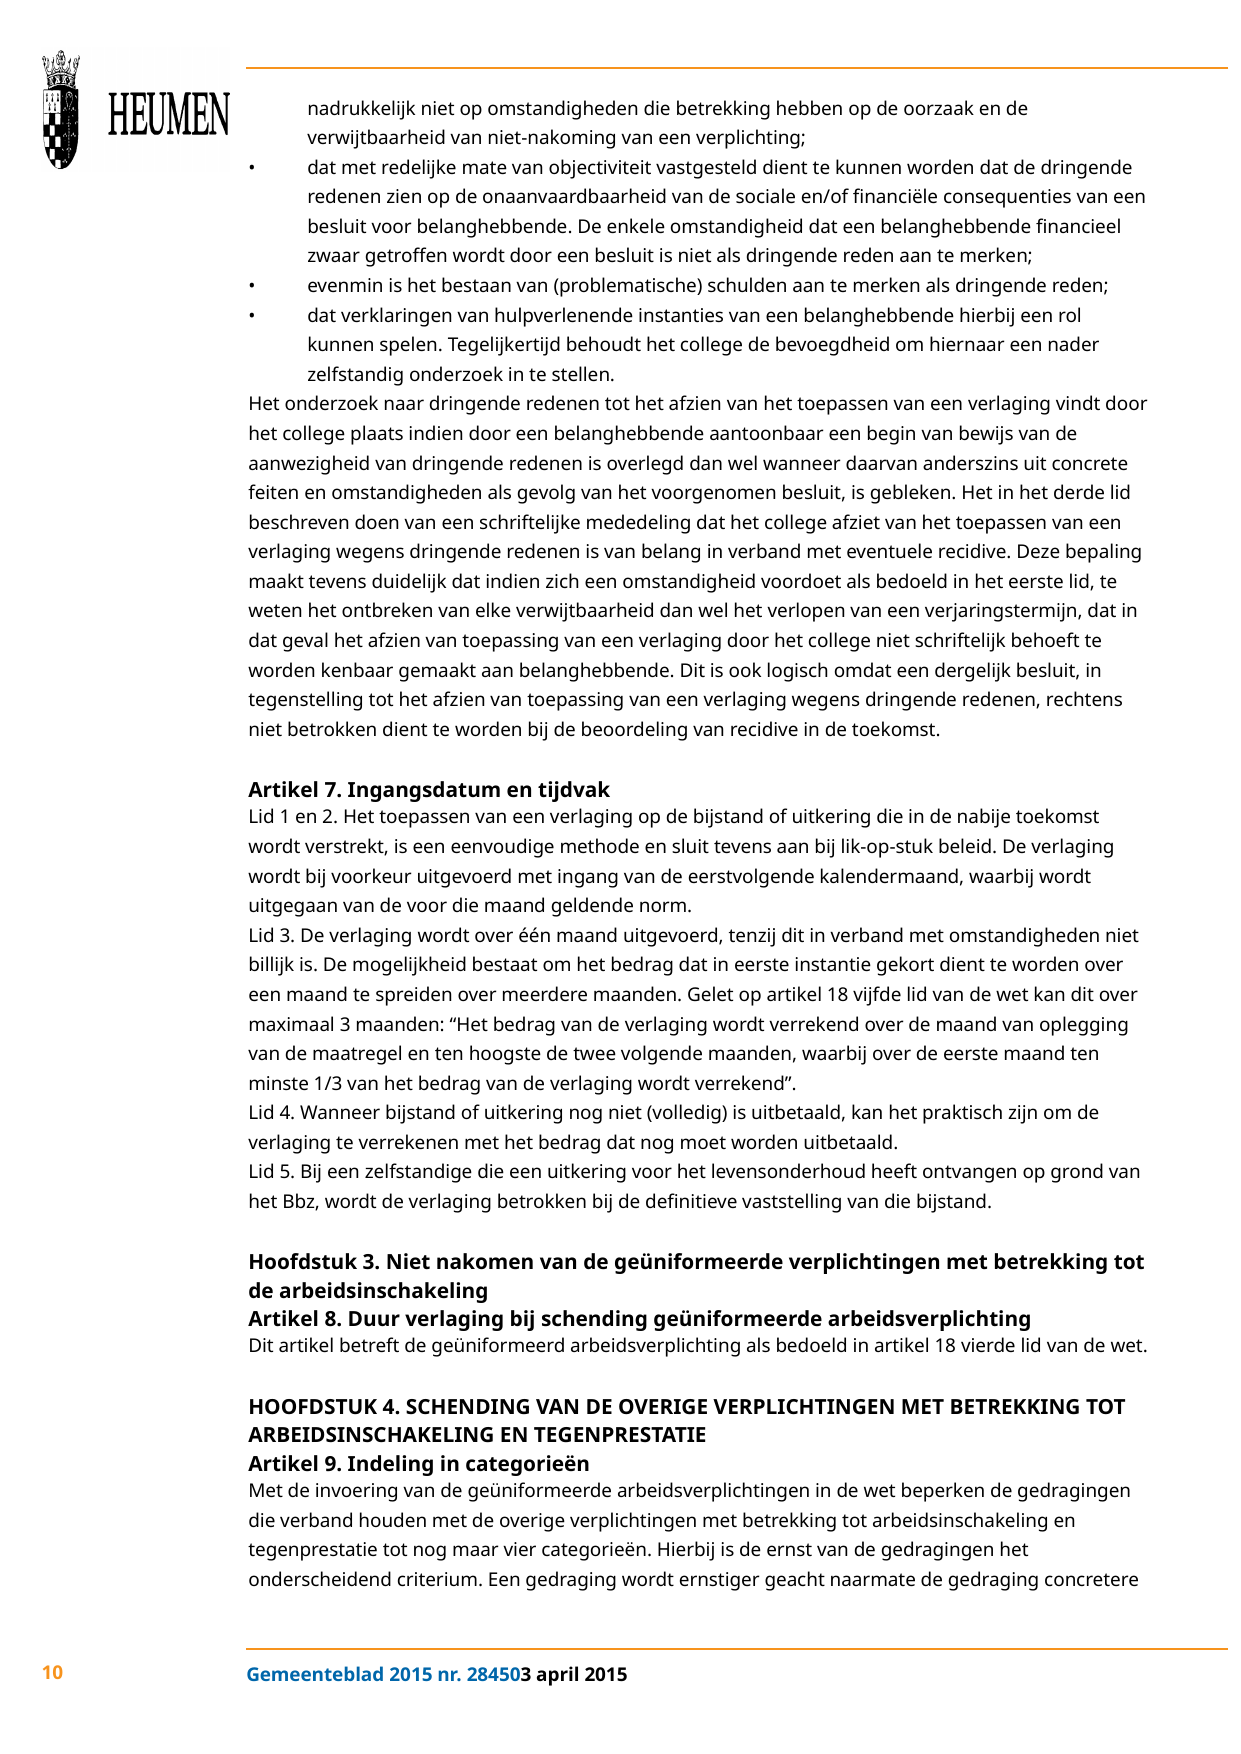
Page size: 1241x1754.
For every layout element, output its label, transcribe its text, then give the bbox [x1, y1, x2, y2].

list evenmin is het bestaan van (problematische) schulden aan te merken als dringende reden; [248, 272, 1152, 298]
text Artikel 8. Duur verlaging bij schending geüniformeerde arbeidsverplichting [248, 1304, 1152, 1333]
text Lid 4. Wanneer bijstand of uitkering nog niet (volledig) is uitbetaald, kan het praktisch zijn om de verlaging te verrekenen met het bedrag dat nog moet worden uitbetaald. [248, 1099, 1152, 1155]
text Lid 1 en 2. Het toepassen van een verlaging op de bijstand of uitkering die in de nabije toekomst wordt verstrekt, is een eenvoudige methode en sluit tevens aan bij lik-op-stuk beleid. De verlaging wordt bij voorkeur uitgevoerd met ingang van de eerstvolgende kalendermaand, waarbij wordt uitgegaan van de voor die maand geldende norm. [248, 804, 1152, 918]
text HOOFDSTUK 4. SCHENDING VAN DE OVERIGE VERPLICHTINGEN MET BETREKKING TOT ARBEIDSINSCHAKELING EN TEGENPRESTATIE [248, 1392, 1152, 1449]
text Het onderzoek naar dringende redenen tot het afzien van het toepassen van een verlaging vindt door het college plaats indien door een belanghebbende aantoonbaar een begin van bewijs van de aanwezigheid van dringende redenen is overlegd dan wel wanneer daarvan anderszins uit concrete feiten en omstandigheden als gevolg van het voorgenomen besluit, is gebleken. Het in het derde lid beschreven doen van een schriftelijke mededeling dat het college afziet van het toepassen van een verlaging wegens dringende redenen is van belang in verband met eventuele recidive. Deze bepaling maakt tevens duidelijk dat indien zich een omstandigheid voordoet als bedoeld in het eerste lid, te weten het ontbreken van elke verwijtbaarheid dan wel het verlopen van een verjaringstermijn, dat in dat geval het afzien van toepassing van een verlaging door het college niet schriftelijk behoeft te worden kenbaar gemaakt aan belanghebbende. Dit is ook logisch omdat een dergelijk besluit, in tegenstelling tot het afzien van toepassing van een verlaging wegens dringende redenen, rechtens niet betrokken dient te worden bij de beoordeling van recidive in de toekomst. [248, 391, 1152, 742]
text Lid 3. De verlaging wordt over één maand uitgevoerd, tenzij dit in verband met omstandigheden niet billijk is. De mogelijkheid bestaat om het bedrag dat in eerste instantie gekort dient te worden over een maand te spreiden over meerdere maanden. Gelet op artikel 18 vijfde lid van de wet kan dit over maximaal 3 maanden: “Het bedrag van de verlaging wordt verrekend over de maand van oplegging van de maatregel en ten hoogste de twee volgende maanden, waarbij over de eerste maand ten minste 1/3 van het bedrag van de verlaging wordt verrekend”. [248, 922, 1152, 1096]
list nadrukkelijk niet op omstandigheden die betrekking hebben op de oorzaak en de verwijtbaarheid van niet-nakoming van een verplichting; [248, 95, 1152, 150]
text Met de invoering van de geüniformeerde arbeidsverplichtingen in de wet beperken de gedragingen die verband houden met de overige verplichtingen met betrekking tot arbeidsinschakeling en tegenprestatie tot nog maar vier categorieën. Hierbij is de ernst van de gedragingen het onderscheidend criterium. Een gedraging wordt ernstiger geacht naarmate de gedraging concretere [248, 1477, 1152, 1592]
text Lid 5. Bij een zelfstandige die een uitkering voor het levensonderhoud heeft ontvangen op grond van het Bbz, wordt de verlaging betrokken bij de definitieve vaststelling van die bijstand. [248, 1159, 1152, 1214]
text Hoofdstuk 3. Niet nakomen van de geüniformeerde verplichtingen met betrekking tot de arbeidsinschakeling [248, 1247, 1152, 1304]
list dat verklaringen van hulpverlenende instanties van een belanghebbende hierbij een rol kunnen spelen. Tegelijkertijd behoudt het college de bevoegdheid om hiernaar een nader zelfstandig onderzoek in te stellen. [248, 302, 1152, 387]
picture [41, 47, 231, 172]
list dat met redelijke mate van objectiviteit vastgesteld dient te kunnen worden dat de dringende redenen zien op de onaanvaardbaarheid van de sociale en/of financiële consequenties van een besluit voor belanghebbende. De enkele omstandigheid dat een belanghebbende financieel zwaar getroffen wordt door een besluit is niet als dringende reden aan te merken; [248, 154, 1152, 268]
text Dit artikel betreft de geüniformeerd arbeidsverplichting als bedoeld in artikel 18 vierde lid van de wet. [248, 1333, 1152, 1358]
text Artikel 9. Indeling in categorieën [248, 1449, 1152, 1477]
text Artikel 7. Ingangsdatum en tijdvak [248, 775, 1152, 804]
